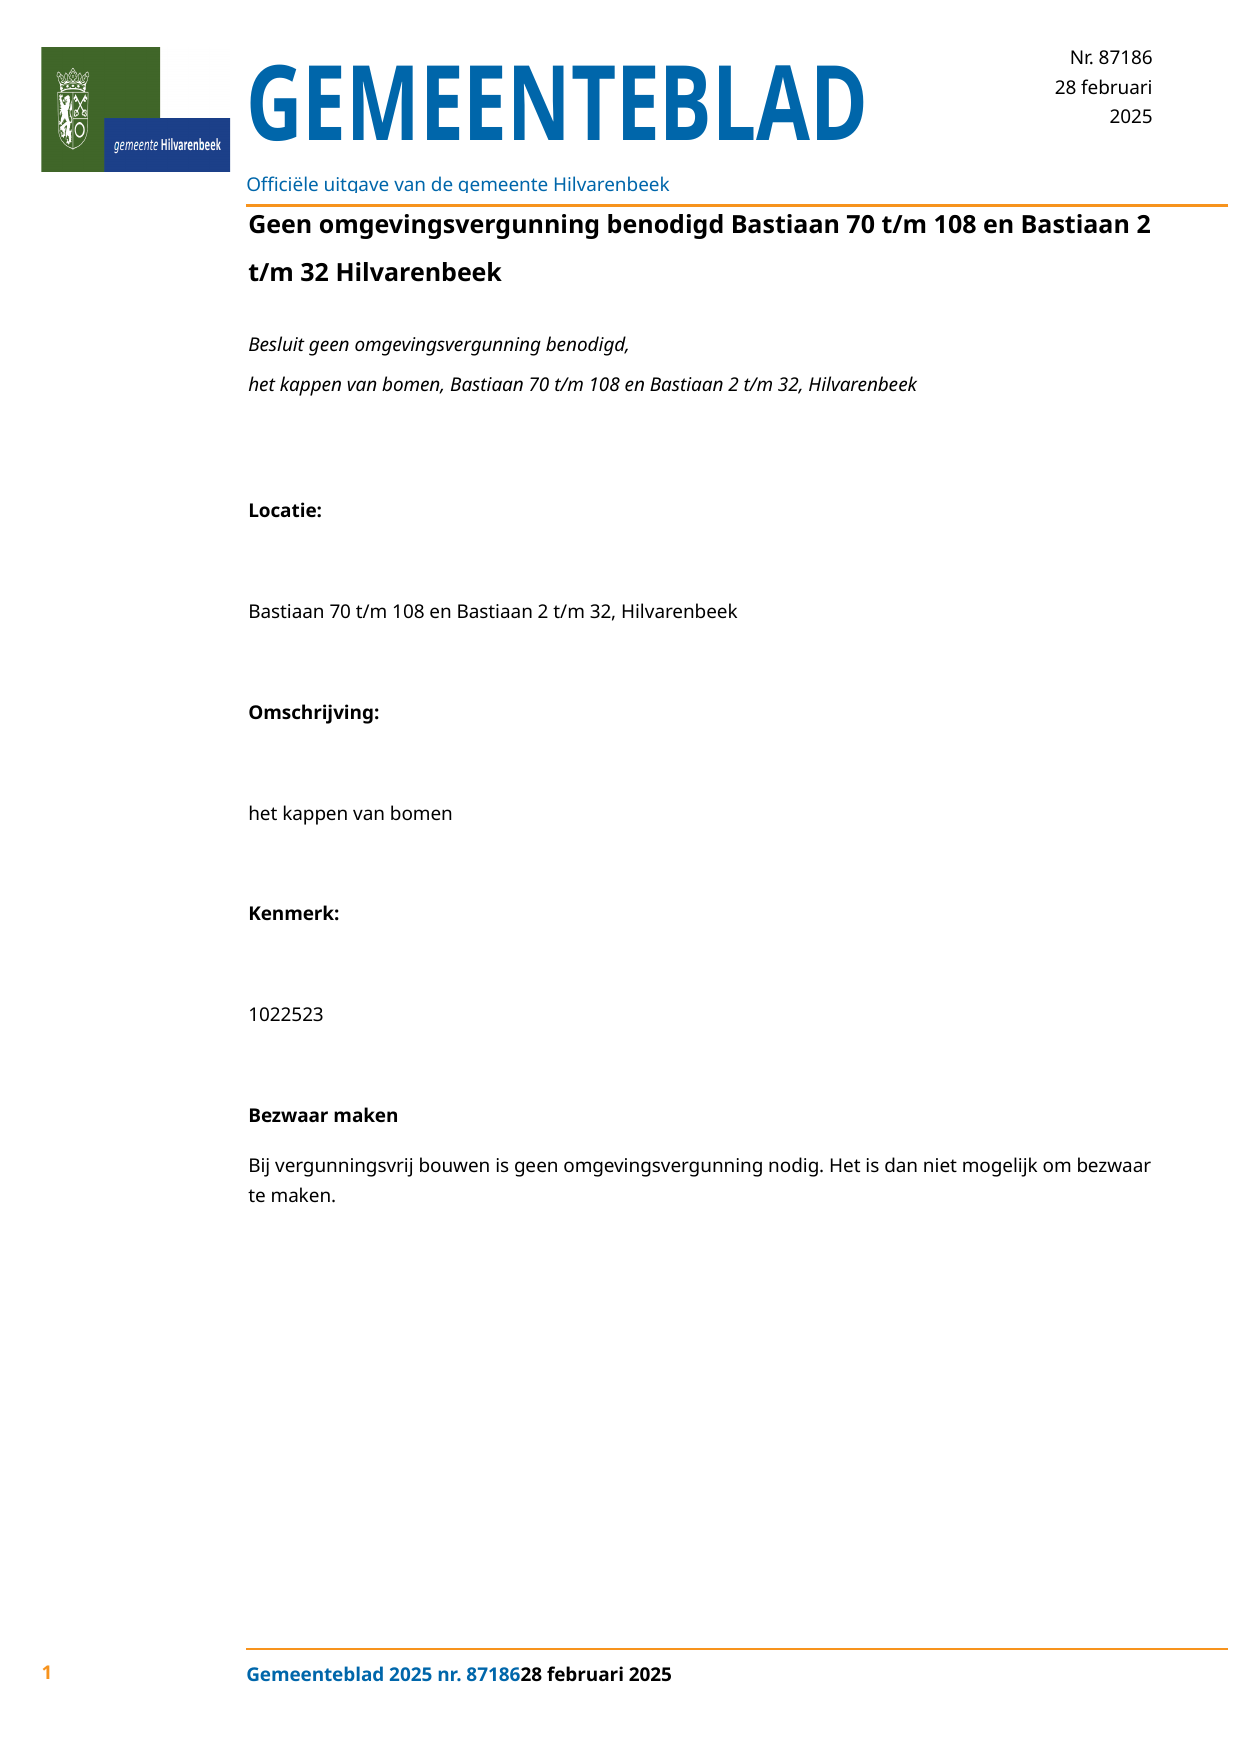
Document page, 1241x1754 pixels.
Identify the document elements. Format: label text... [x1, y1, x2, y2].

picture [41, 47, 231, 172]
text Bastiaan 70 t/m 108 en Bastiaan 2 t/m 32, Hilvarenbeek [248, 598, 1152, 624]
text Kenmerk: [248, 901, 1152, 926]
text Locatie: [248, 497, 1152, 523]
text Omschrijving: [248, 699, 1152, 725]
text Geen omgevingsvergunning benodigd Bastiaan 70 t/m 108 en Bastiaan 2 t/m 32 Hilvarenbeek [248, 207, 1152, 288]
text Bij vergunningsvrij bouwen is geen omgevingsvergunning nodig. Het is dan niet mogelijk om bezwaar te maken. [248, 1153, 1152, 1208]
text Besluit geen omgevingsvergunning benodigd, [248, 331, 1152, 357]
text het kappen van bomen, Bastiaan 70 t/m 108 en Bastiaan 2 t/m 32, Hilvarenbeek [248, 371, 1152, 396]
text het kappen van bomen [248, 800, 1152, 826]
text 1022523 [248, 1001, 1152, 1027]
text Bezwaar maken [248, 1102, 1152, 1128]
